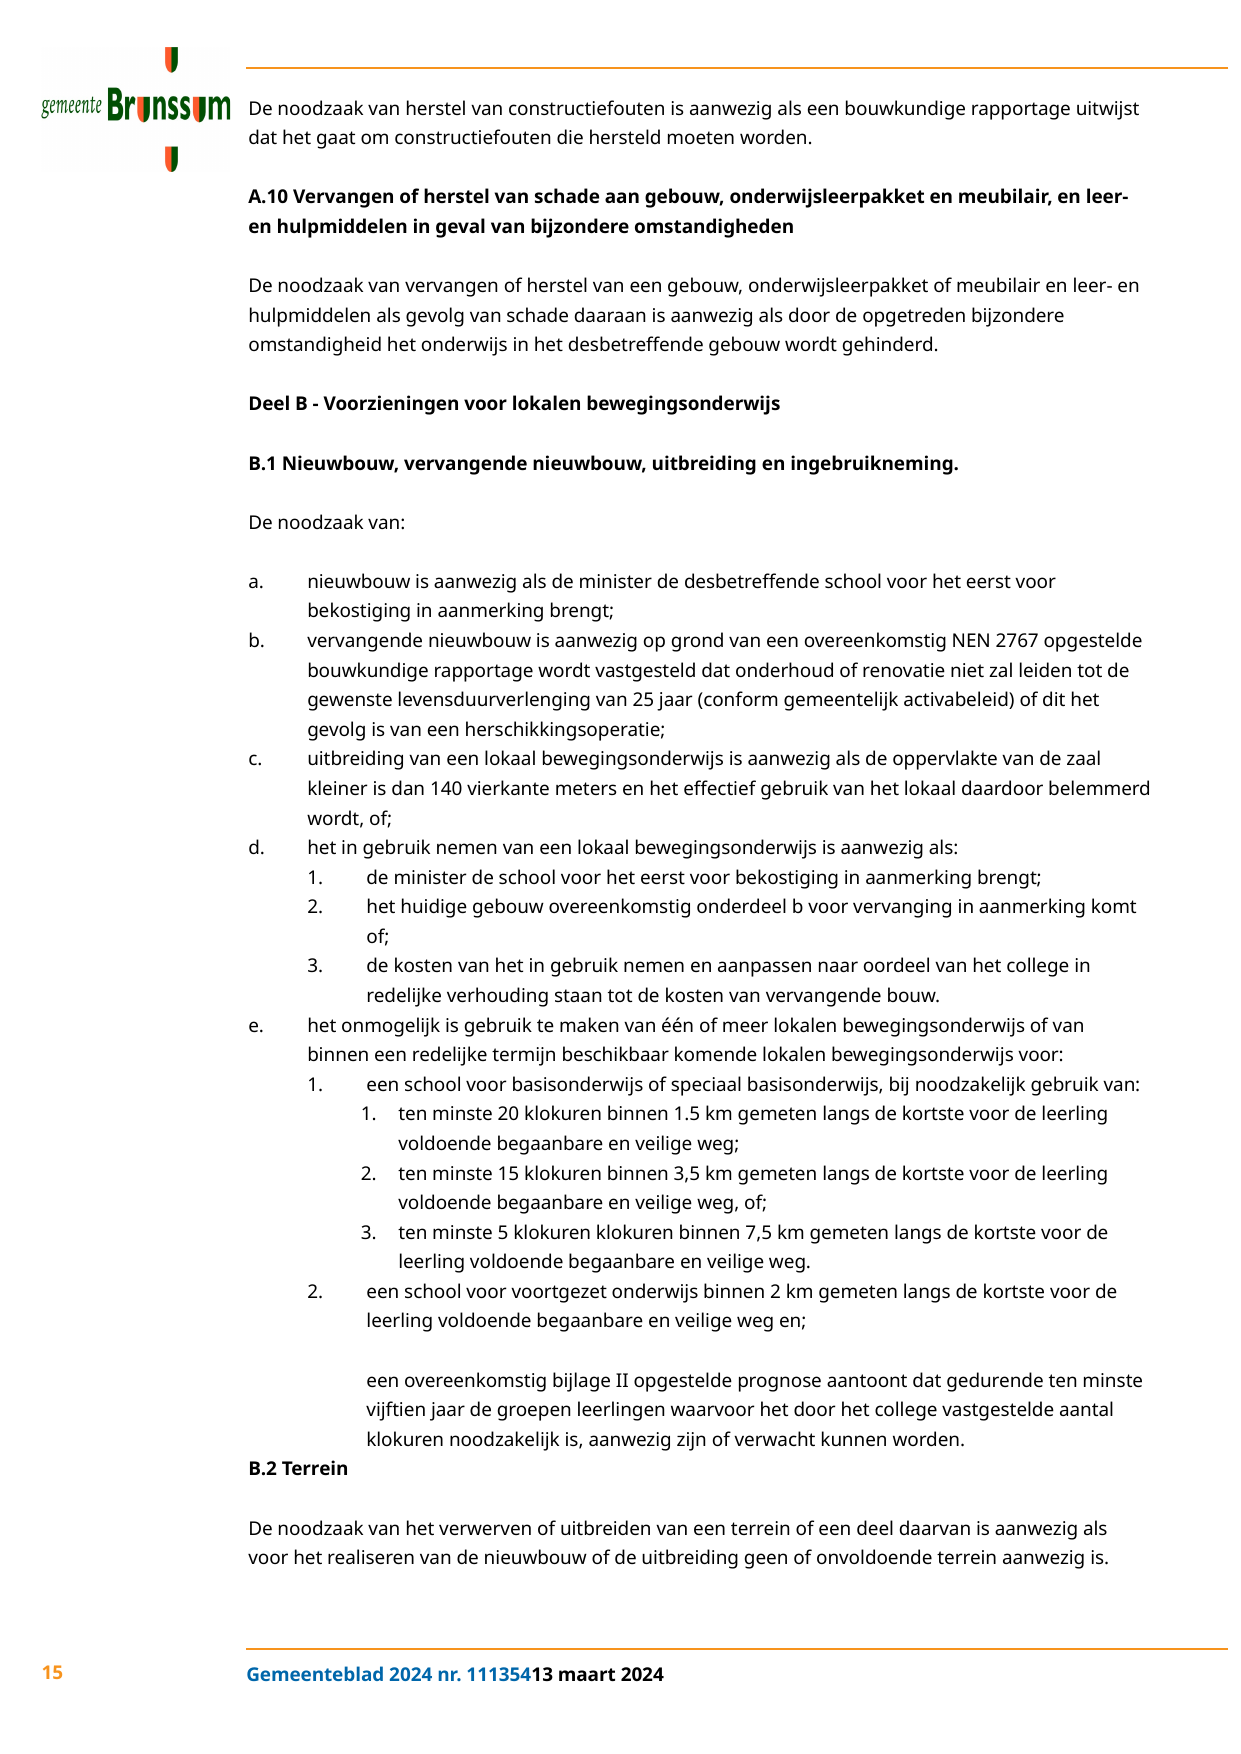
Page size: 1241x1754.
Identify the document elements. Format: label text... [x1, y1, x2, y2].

text B.2 Terrein [248, 1456, 1152, 1481]
text B.1 Nieuwbouw, vervangende nieuwbouw, uitbreiding en ingebruikneming. [248, 450, 1152, 476]
text De noodzaak van vervangen of herstel van een gebouw, onderwijsleerpakket of meubilair en leer- en hulpmiddelen als gevolg van schade daaraan is aanwezig als door de opgetreden bijzondere omstandigheid het onderwijs in het desbetreffende gebouw wordt gehinderd. [248, 272, 1152, 357]
text De noodzaak van herstel van constructiefouten is aanwezig als een bouwkundige rapportage uitwijst dat het gaat om constructiefouten die hersteld moeten worden. [248, 95, 1152, 150]
list vervangende nieuwbouw is aanwezig op grond van een overeenkomstig NEN 2767 opgestelde bouwkundige rapportage wordt vastgesteld dat onderhoud of renovatie niet zal leiden tot de gewenste levensduurverlenging van 25 jaar (conform gemeentelijk activabeleid) of dit het gevolg is van een herschikkingsoperatie; [248, 627, 1152, 742]
picture [41, 47, 231, 172]
list een school voor basisonderwijs of speciaal basisonderwijs, bij noodzakelijk gebruik van: [307, 1071, 1152, 1097]
text A.10 Vervangen of herstel van schade aan gebouw, onderwijsleerpakket en meubilair, en leer- en hulpmiddelen in geval van bijzondere omstandigheden [248, 183, 1152, 239]
text De noodzaak van: [248, 509, 1152, 535]
list een overeenkomstig bijlage II opgestelde prognose aantoont dat gedurende ten minste vijftien jaar de groepen leerlingen waarvoor het door het college vastgestelde aantal klokuren noodzakelijk is, aanwezig zijn of verwacht kunnen worden. [307, 1367, 1152, 1452]
list de kosten van het in gebruik nemen en aanpassen naar oordeel van het college in redelijke verhouding staan tot de kosten van vervangende bouw. [307, 953, 1152, 1008]
list een school voor voortgezet onderwijs binnen 2 km gemeten langs de kortste voor de leerling voldoende begaanbare en veilige weg en; [307, 1278, 1152, 1333]
list ten minste 5 klokuren klokuren binnen 7,5 km gemeten langs de kortste voor de leerling voldoende begaanbare en veilige weg. [361, 1219, 1152, 1274]
list de minister de school voor het eerst voor bekostiging in aanmerking brengt; [307, 864, 1152, 890]
list ten minste 15 klokuren binnen 3,5 km gemeten langs de kortste voor de leerling voldoende begaanbare en veilige weg, of; [361, 1160, 1152, 1215]
list uitbreiding van een lokaal bewegingsonderwijs is aanwezig als de oppervlakte van de zaal kleiner is dan 140 vierkante meters en het effectief gebruik van het lokaal daardoor belemmerd wordt, of; [248, 746, 1152, 831]
list het in gebruik nemen van een lokaal bewegingsonderwijs is aanwezig als: [248, 834, 1152, 860]
list nieuwbouw is aanwezig als de minister de desbetreffende school voor het eerst voor bekostiging in aanmerking brengt; [248, 568, 1152, 623]
text Deel B - Voorzieningen voor lokalen bewegingsonderwijs [248, 391, 1152, 416]
list het huidige gebouw overeenkomstig onderdeel b voor vervanging in aanmerking komt of; [307, 893, 1152, 949]
list ten minste 20 klokuren binnen 1.5 km gemeten langs de kortste voor de leerling voldoende begaanbare en veilige weg; [361, 1101, 1152, 1156]
list het onmogelijk is gebruik te maken van één of meer lokalen bewegingsonderwijs of van binnen een redelijke termijn beschikbaar komende lokalen bewegingsonderwijs voor: [248, 1012, 1152, 1067]
text De noodzaak van het verwerven of uitbreiden van een terrein of een deel daarvan is aanwezig als voor het realiseren van de nieuwbouw of de uitbreiding geen of onvoldoende terrein aanwezig is. [248, 1515, 1152, 1570]
